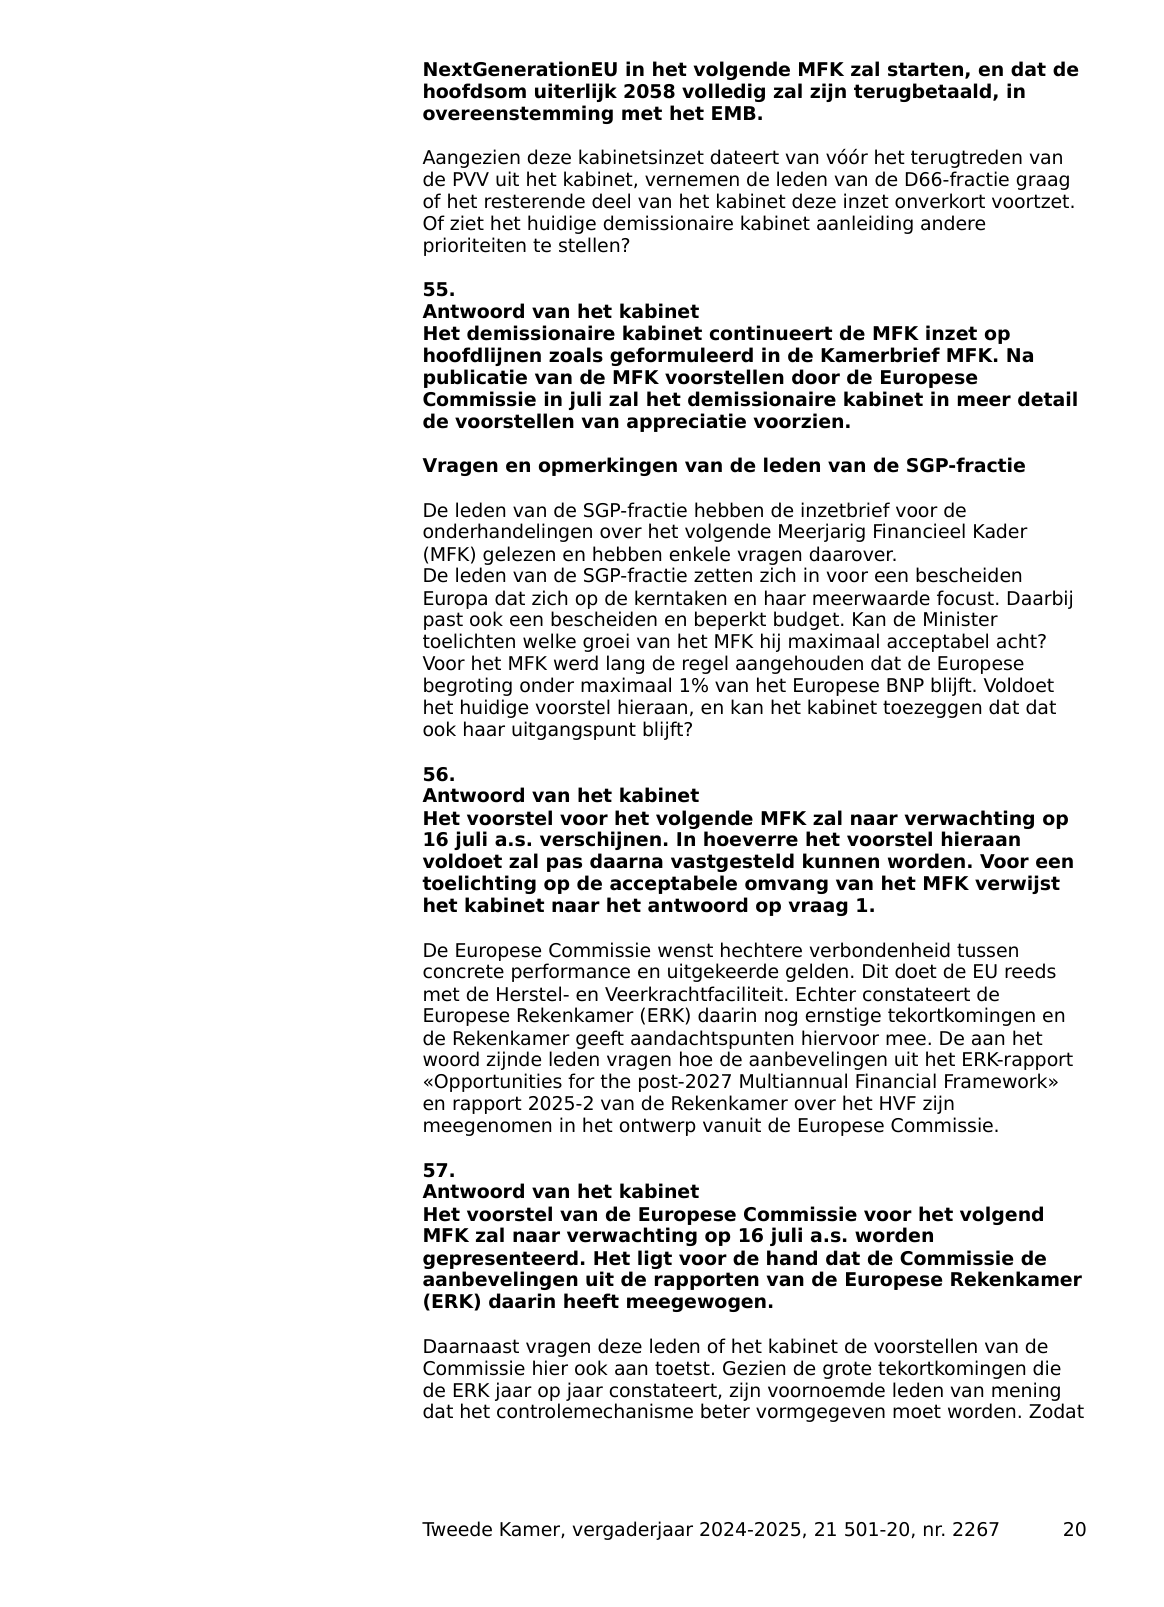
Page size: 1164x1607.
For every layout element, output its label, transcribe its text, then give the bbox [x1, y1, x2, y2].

text NextGenerationEU in het volgende MFK zal starten, en dat de hoofdsom uiterlijk 2058 volledig zal zijn terugbetaald, in overeenstemming met het EMB. [422, 59, 1087, 125]
text Het voorstel voor het volgende MFK zal naar verwachting op 16 juli a.s. verschijnen. In hoeverre het voorstel hieraan voldoet zal pas daarna vastgesteld kunnen worden. Voor een toelichting op de acceptabele omvang van het MFK verwijst het kabinet naar het antwoord op vraag 1. [422, 807, 1087, 917]
text 56. [422, 763, 1087, 785]
text Daarnaast vragen deze leden of het kabinet de voorstellen van de Commissie hier ook aan toetst. Gezien de grote tekortkomingen die de ERK jaar op jaar constateert, zijn voornoemde leden van mening dat het controlemechanisme beter vormgegeven moet worden. Zodat [422, 1336, 1087, 1423]
text 55. [422, 279, 1087, 301]
subtitle Vragen en opmerkingen van de leden van de SGP-fractie [422, 455, 1087, 477]
text Het demissionaire kabinet continueert de MFK inzet op hoofdlijnen zoals geformuleerd in de Kamerbrief MFK. Na publicatie van de MFK voorstellen door de Europese Commissie in juli zal het demissionaire kabinet in meer detail de voorstellen van appreciatie voorzien. [422, 323, 1087, 433]
text De Europese Commissie wenst hechtere verbondenheid tussen concrete performance en uitgekeerde gelden. Dit doet de EU reeds met de Herstel- en Veerkrachtfaciliteit. Echter constateert de Europese Rekenkamer (ERK) daarin nog ernstige tekortkomingen en de Rekenkamer geeft aandachtspunten hiervoor mee. De aan het woord zijnde leden vragen hoe de aanbevelingen uit het ERK-rapport «Opportunities for the post-2027 Multiannual Financial Framework» en rapport 2025-2 van de Rekenkamer over het HVF zijn meegenomen in het ontwerp vanuit de Europese Commissie. [422, 939, 1087, 1137]
text De leden van de SGP-fractie hebben de inzetbrief voor de onderhandelingen over het volgende Meerjarig Financieel Kader (MFK) gelezen en hebben enkele vragen daarover. [422, 499, 1087, 565]
text De leden van de SGP-fractie zetten zich in voor een bescheiden Europa dat zich op de kerntaken en haar meerwaarde focust. Daarbij past ook een bescheiden en beperkt budget. Kan de Minister toelichten welke groei van het MFK hij maximaal acceptabel acht? Voor het MFK werd lang de regel aangehouden dat de Europese begroting onder maximaal 1% van het Europese BNP blijft. Voldoet het huidige voorstel hieraan, en kan het kabinet toezeggen dat dat ook haar uitgangspunt blijft? [422, 565, 1087, 741]
text Antwoord van het kabinet [422, 1181, 1087, 1203]
text Antwoord van het kabinet [422, 301, 1087, 323]
text 57. [422, 1159, 1087, 1181]
text Het voorstel van de Europese Commissie voor het volgend MFK zal naar verwachting op 16 juli a.s. worden gepresenteerd. Het ligt voor de hand dat de Commissie de aanbevelingen uit de rapporten van de Europese Rekenkamer (ERK) daarin heeft meegewogen. [422, 1203, 1087, 1313]
text Aangezien deze kabinetsinzet dateert van vóór het terugtreden van de PVV uit het kabinet, vernemen de leden van de D66-fractie graag of het resterende deel van het kabinet deze inzet onverkort voortzet. Of ziet het huidige demissionaire kabinet aanleiding andere prioriteiten te stellen? [422, 147, 1087, 257]
text Antwoord van het kabinet [422, 785, 1087, 807]
